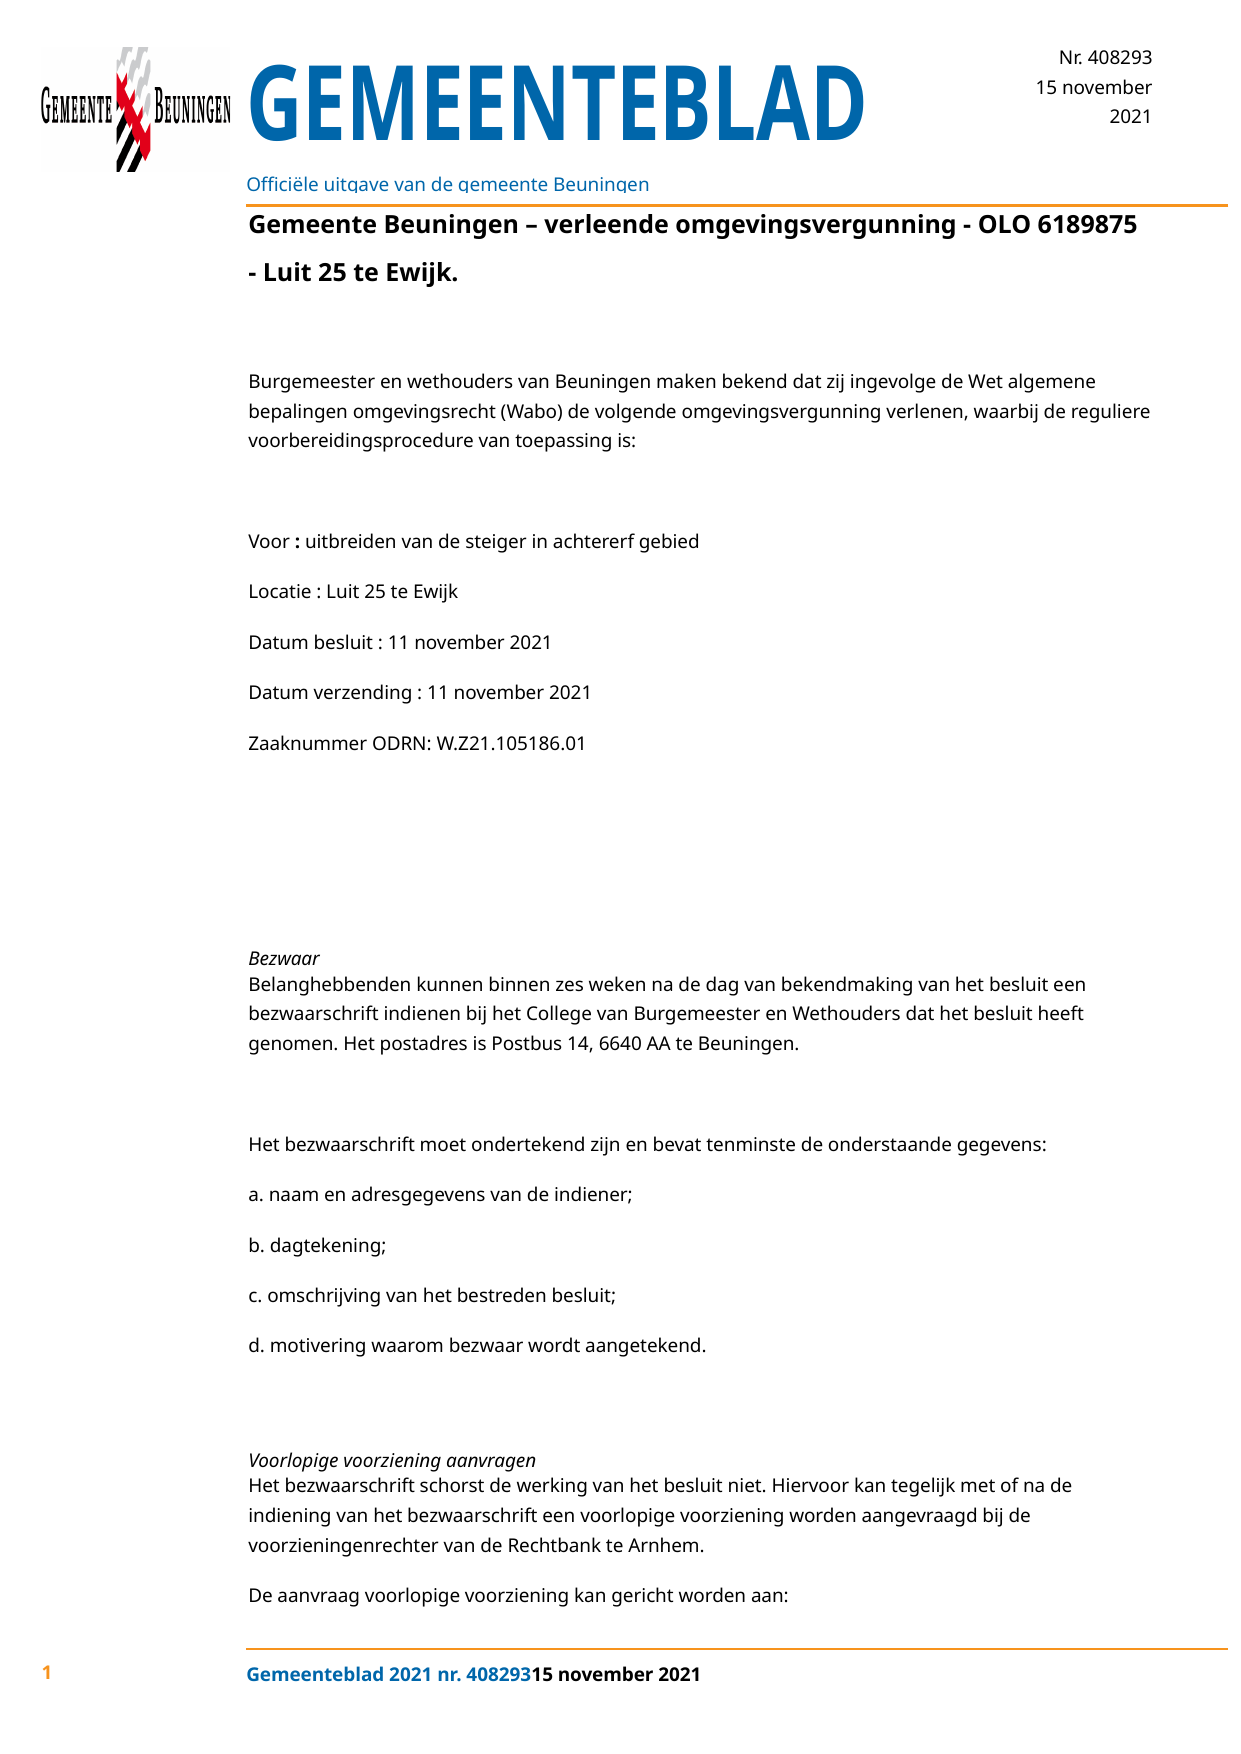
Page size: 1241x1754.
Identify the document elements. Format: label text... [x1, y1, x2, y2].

text a. naam en adresgegevens van de indiener; [248, 1181, 1152, 1207]
text Datum verzending : 11 november 2021 [248, 679, 1152, 705]
text Voor : uitbreiden van de steiger in achtererf gebied [248, 528, 1152, 554]
text Het bezwaarschrift moet ondertekend zijn en bevat tenminste de onderstaande gegevens: [248, 1131, 1152, 1157]
text Het bezwaarschrift schorst de werking van het besluit niet. Hiervoor kan tegelijk met of na de indiening van het bezwaarschrift een voorlopige voorziening worden aangevraagd bij de voorzieningenrechter van de Rechtbank te Arnhem. [248, 1473, 1152, 1558]
text Gemeente Beuningen – verleende omgevingsvergunning - OLO 6189875 - Luit 25 te Ewijk. [248, 207, 1152, 288]
text Zaaknummer ODRN: W.Z21.105186.01 [248, 730, 1152, 756]
text Belanghebbenden kunnen binnen zes weken na de dag van bekendmaking van het besluit een bezwaarschrift indienen bij het College van Burgemeester en Wethouders dat het besluit heeft genomen. Het postadres is Postbus 14, 6640 AA te Beuningen. [248, 971, 1152, 1056]
text Bezwaar [248, 945, 1152, 971]
text c. omschrijving van het bestreden besluit; [248, 1282, 1152, 1308]
text De aanvraag voorlopige voorziening kan gericht worden aan: [248, 1582, 1152, 1608]
text Locatie : Luit 25 te Ewijk [248, 579, 1152, 604]
text Burgemeester en wethouders van Beuningen maken bekend dat zij ingevolge de Wet algemene bepalingen omgevingsrecht (Wabo) de volgende omgevingsvergunning verlenen, waarbij de reguliere voorbereidingsprocedure van toepassing is: [248, 368, 1152, 453]
text b. dagtekening; [248, 1232, 1152, 1257]
text Voorlopige voorziening aanvragen [248, 1447, 1152, 1473]
text d. motivering waarom bezwaar wordt aangetekend. [248, 1333, 1152, 1358]
text Datum besluit : 11 november 2021 [248, 629, 1152, 655]
picture [41, 47, 231, 172]
